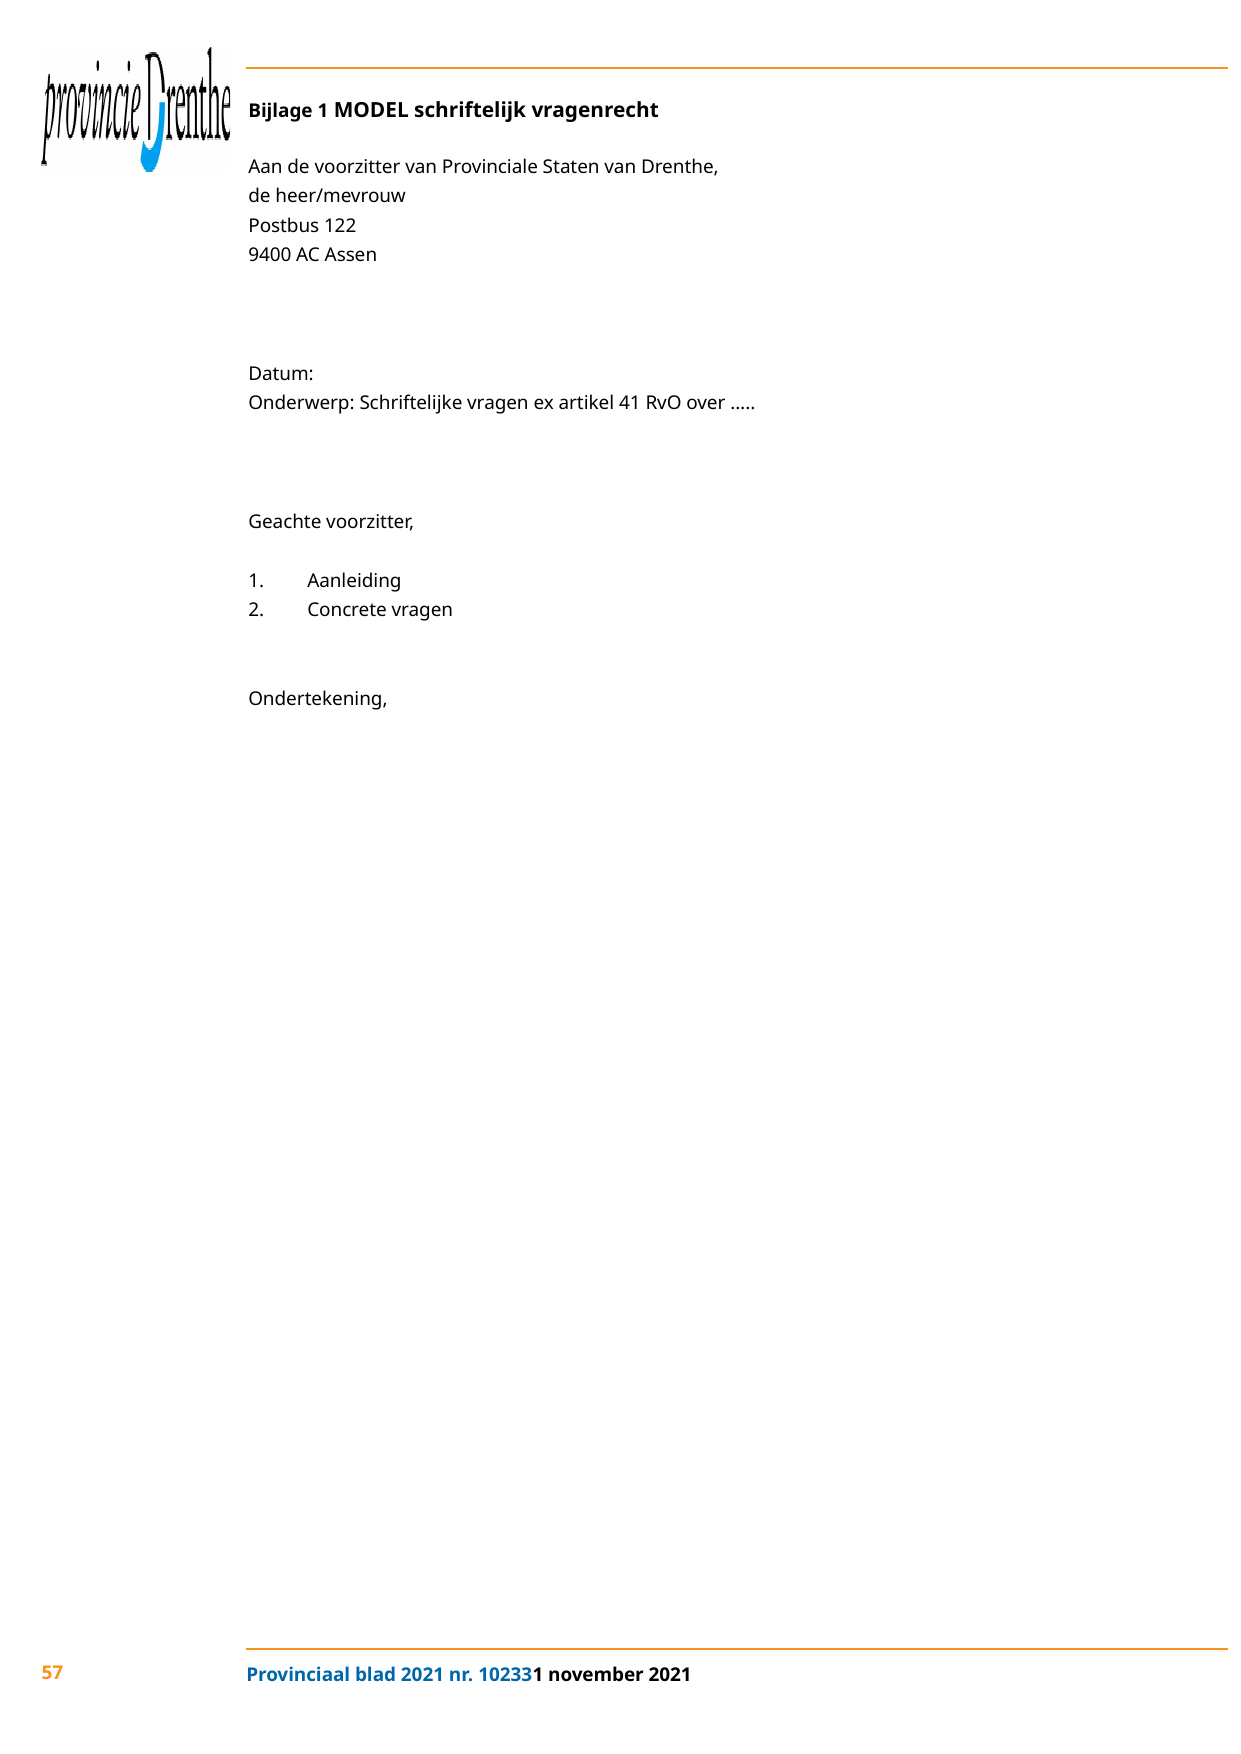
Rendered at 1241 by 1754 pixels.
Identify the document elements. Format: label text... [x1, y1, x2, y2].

list Concrete vragen [248, 597, 1152, 622]
list Aanleiding [248, 567, 1152, 593]
text Onderwerp: Schriftelijke vragen ex artikel 41 RvO over ….. [248, 389, 1152, 415]
text Bijlage 1 MODEL schriftelijk vragenrecht [248, 95, 1152, 123]
text de heer/mevrouw [248, 182, 1152, 208]
text Postbus 122 [248, 212, 1152, 238]
picture [41, 47, 231, 172]
text Datum: [248, 360, 1152, 386]
text Ondertekening, [248, 685, 1152, 711]
text 9400 AC Assen [248, 242, 1152, 267]
text Geachte voorzitter, [248, 508, 1152, 534]
text Aan de voorzitter van Provinciale Staten van Drenthe, [248, 153, 1152, 179]
